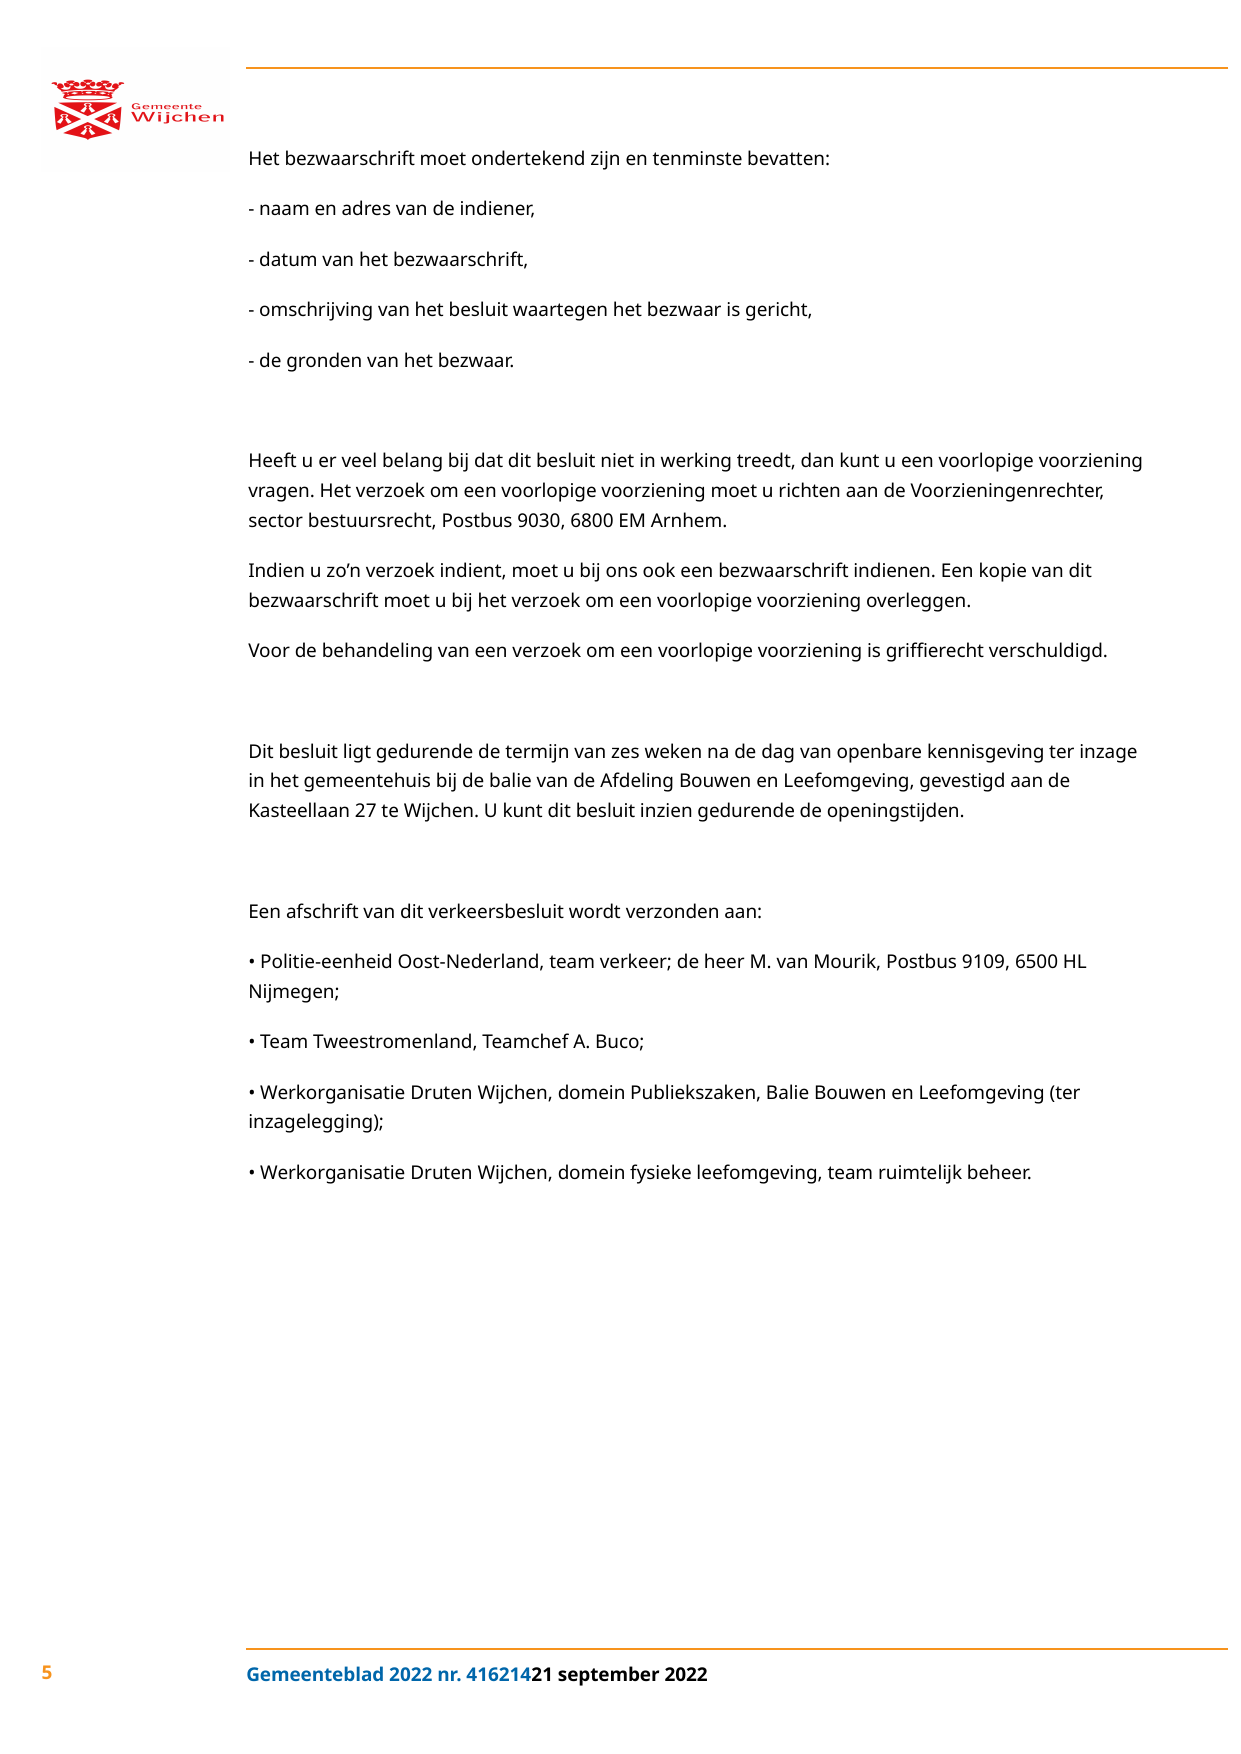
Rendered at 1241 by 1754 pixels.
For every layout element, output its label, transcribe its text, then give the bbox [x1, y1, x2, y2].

text • Politie-eenheid Oost-Nederland, team verkeer; de heer M. van Mourik, Postbus 9109, 6500 HL Nijmegen; [248, 948, 1152, 1004]
text - naam en adres van de indiener, [248, 196, 1152, 221]
text - de gronden van het bezwaar. [248, 347, 1152, 373]
text Heeft u er veel belang bij dat dit besluit niet in werking treedt, dan kunt u een voorlopige voorziening vragen. Het verzoek om een voorlopige voorziening moet u richten aan de Voorzieningenrechter, sector bestuursrecht, Postbus 9030, 6800 EM Arnhem. [248, 448, 1152, 533]
text Indien u zo’n verzoek indient, moet u bij ons ook een bezwaarschrift indienen. Een kopie van dit bezwaarschrift moet u bij het verzoek om een voorlopige voorziening overleggen. [248, 557, 1152, 613]
text Voor de behandeling van een verzoek om een voorlopige voorziening is griffierecht verschuldigd. [248, 637, 1152, 663]
text • Werkorganisatie Druten Wijchen, domein fysieke leefomgeving, team ruimtelijk beheer. [248, 1159, 1152, 1185]
picture [41, 47, 231, 172]
text - datum van het bezwaarschrift, [248, 246, 1152, 272]
text - omschrijving van het besluit waartegen het bezwaar is gericht, [248, 296, 1152, 322]
text • Werkorganisatie Druten Wijchen, domein Publiekszaken, Balie Bouwen en Leefomgeving (ter inzagelegging); [248, 1079, 1152, 1134]
text Dit besluit ligt gedurende de termijn van zes weken na de dag van openbare kennisgeving ter inzage in het gemeentehuis bij de balie van de Afdeling Bouwen en Leefomgeving, gevestigd aan de Kasteellaan 27 te Wijchen. U kunt dit besluit inzien gedurende de openingstijden. [248, 738, 1152, 823]
text Het bezwaarschrift moet ondertekend zijn en tenminste bevatten: [248, 145, 1152, 171]
text Een afschrift van dit verkeersbesluit wordt verzonden aan: [248, 898, 1152, 924]
text • Team Tweestromenland, Teamchef A. Buco; [248, 1028, 1152, 1054]
